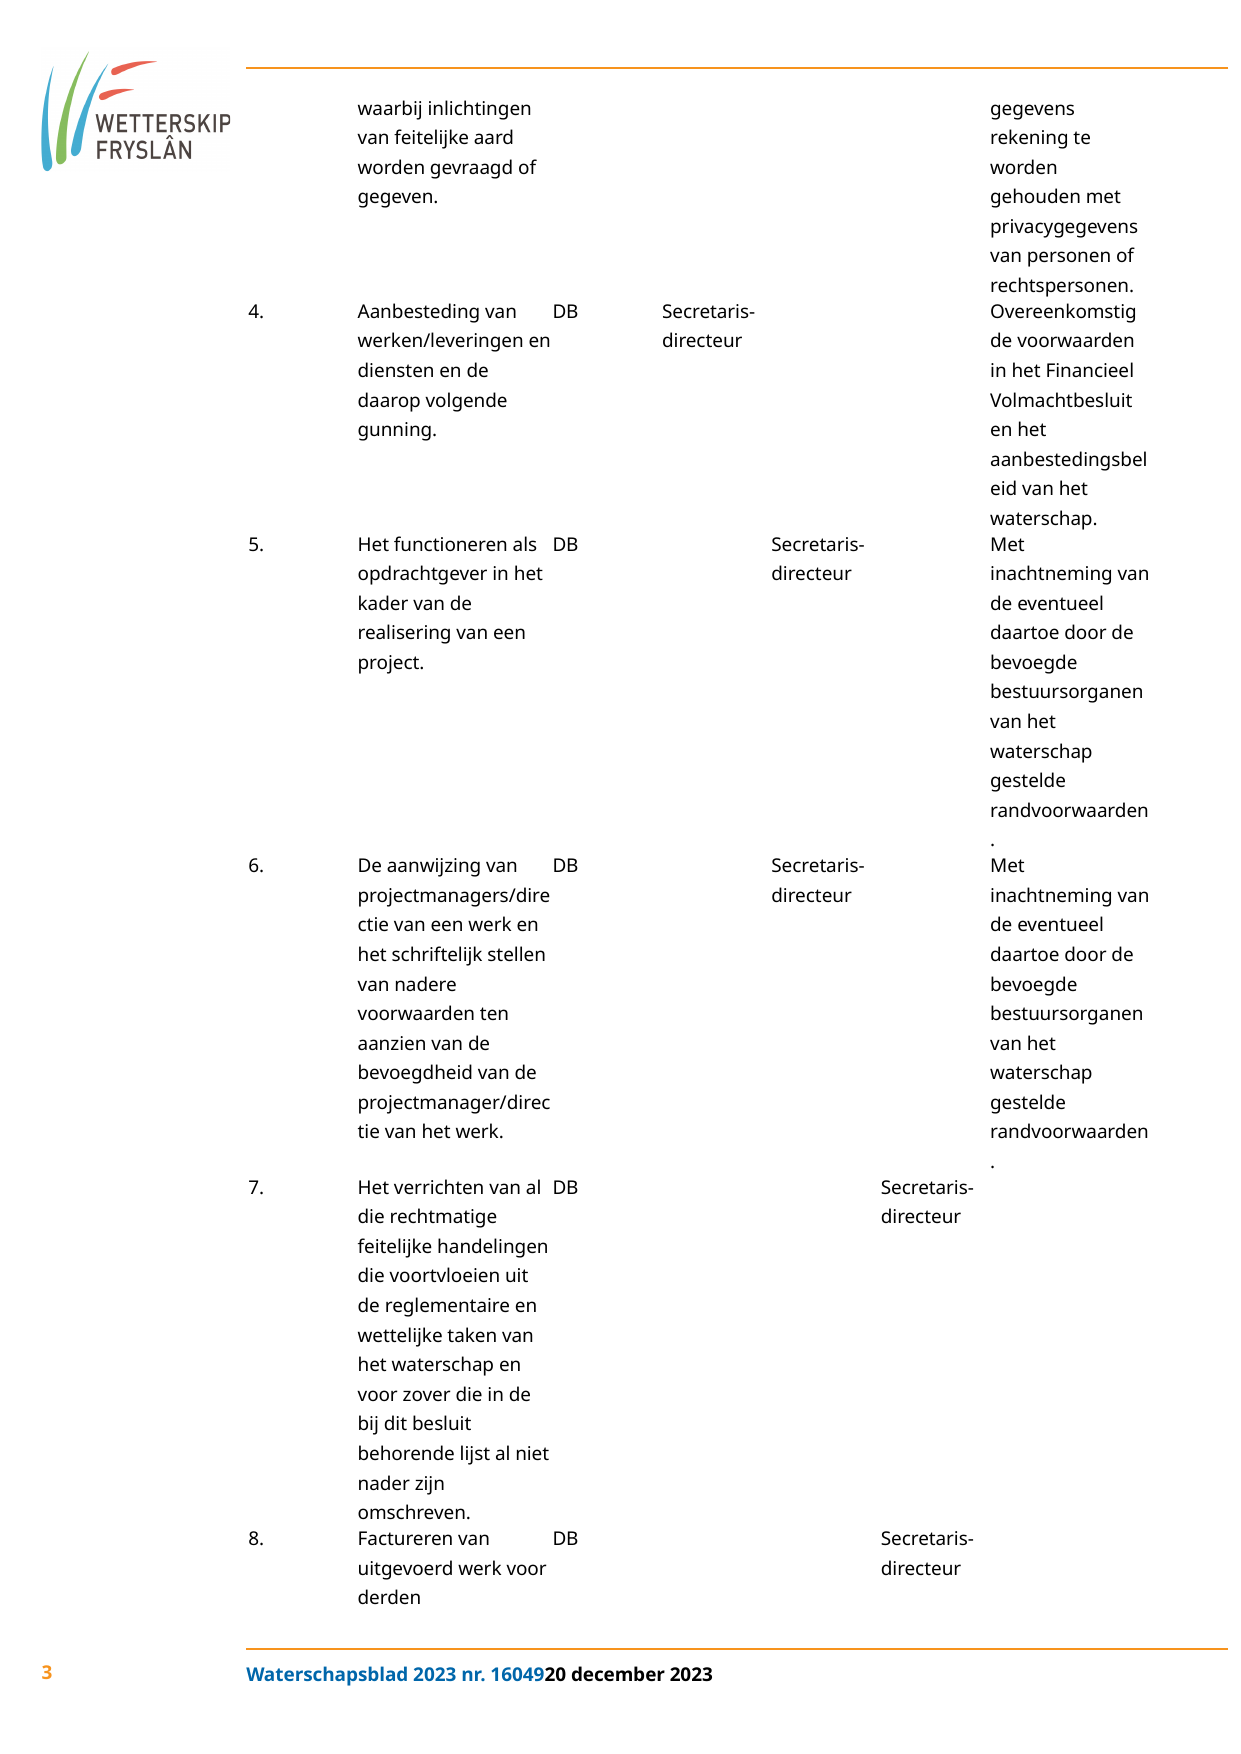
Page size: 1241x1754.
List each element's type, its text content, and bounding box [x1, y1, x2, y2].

table_cell [248, 95, 357, 298]
table_cell 6. [248, 853, 357, 1174]
table_cell 5. [248, 531, 357, 852]
table_cell Overeenkomstig de voorwaarden in het Financieel Volmachtbesluit en het aanbestedingsbeleid van het waterschap. [990, 298, 1152, 531]
table_cell Aanbesteding van werken/leveringen en diensten en de daarop volgende gunning. [358, 298, 552, 531]
table_cell [990, 1525, 1152, 1610]
table_cell Secretaris-directeur [662, 298, 771, 531]
picture [41, 47, 231, 172]
table_cell 7. [248, 1174, 357, 1525]
table_cell DB [552, 531, 662, 852]
table_cell Factureren van uitgevoerd werk voor derden [358, 1525, 552, 1610]
table_cell 8. [248, 1525, 357, 1610]
table_cell [881, 298, 990, 531]
table_cell DB [552, 1525, 662, 1610]
table_cell [771, 95, 881, 298]
table_cell Secretaris-directeur [881, 1174, 990, 1525]
table_cell [881, 531, 990, 852]
table_cell [662, 1525, 771, 1610]
table_cell [771, 1174, 881, 1525]
table_cell [771, 1525, 881, 1610]
table_cell [662, 1174, 771, 1525]
table_cell Met inachtneming van de eventueel daartoe door de bevoegde bestuursorganen van het waterschap gestelde randvoorwaarden. [990, 531, 1152, 852]
table_cell [771, 298, 881, 531]
table_cell waarbij inlichtingen van feitelijke aard worden gevraagd of gegeven. [358, 95, 552, 298]
table_cell Het verrichten van al die rechtmatige feitelijke handelingen die voortvloeien uit de reglementaire en wettelijke taken van het waterschap en voor zover die in de bij dit besluit behorende lijst al niet nader zijn omschreven. [358, 1174, 552, 1525]
table_cell Secretaris-directeur [771, 853, 881, 1174]
table_cell [990, 1174, 1152, 1525]
table_cell [662, 853, 771, 1174]
table_cell Secretaris-directeur [771, 531, 881, 852]
table_cell De aanwijzing van projectmanagers/directie van een werk en het schriftelijk stellen van nadere voorwaarden ten aanzien van de bevoegdheid van de projectmanager/directie van het werk. [358, 853, 552, 1174]
table_cell gegevens rekening te worden gehouden met privacygegevens van personen of rechtspersonen. [990, 95, 1152, 298]
table_cell DB [552, 1174, 662, 1525]
table_cell DB [552, 853, 662, 1174]
table_cell DB [552, 298, 662, 531]
table_cell 4. [248, 298, 357, 531]
table_cell Met inachtneming van de eventueel daartoe door de bevoegde bestuursorganen van het waterschap gestelde randvoorwaarden. [990, 853, 1152, 1174]
table_cell Secretaris-directeur [881, 1525, 990, 1610]
table_cell [881, 95, 990, 298]
table_cell [662, 95, 771, 298]
table_cell [662, 531, 771, 852]
table_cell Het functioneren als opdrachtgever in het kader van de realisering van een project. [358, 531, 552, 852]
table_cell [881, 853, 990, 1174]
table_cell [552, 95, 662, 298]
